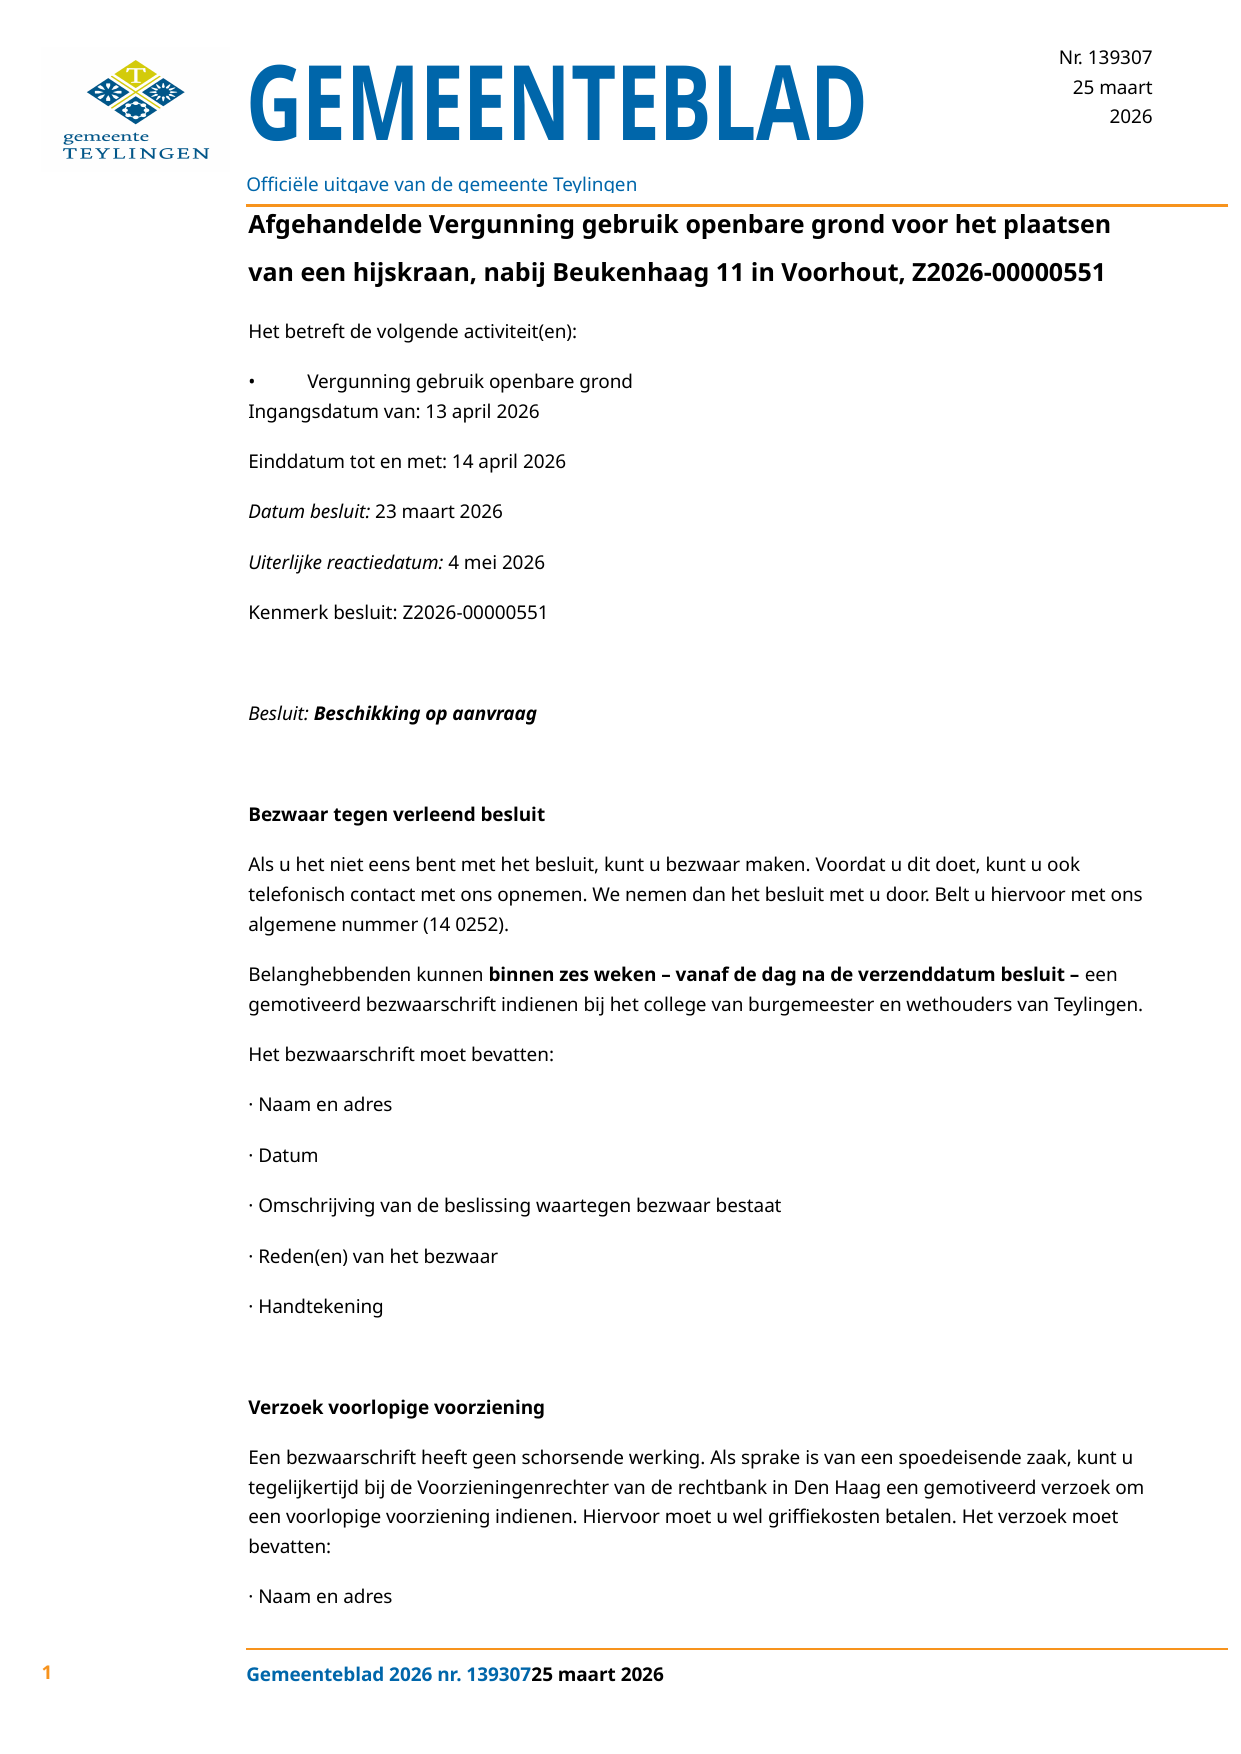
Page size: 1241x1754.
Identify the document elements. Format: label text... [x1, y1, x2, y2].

text Het bezwaarschrift moet bevatten: [248, 1041, 1152, 1067]
text Kenmerk besluit: Z2026-00000551 [248, 599, 1152, 625]
text · Handtekening [248, 1293, 1152, 1319]
text Afgehandelde Vergunning gebruik openbare grond voor het plaatsen van een hijskraan, nabij Beukenhaag 11 in Voorhout, Z2026-00000551 [248, 207, 1152, 288]
text · Reden(en) van het bezwaar [248, 1243, 1152, 1269]
text Een bezwaarschrift heeft geen schorsende werking. Als sprake is van een spoedeisende zaak, kunt u tegelijkertijd bij de Voorzieningenrechter van de rechtbank in Den Haag een gemotiveerd verzoek om een voorlopige voorziening indienen. Hiervoor moet u wel griffiekosten betalen. Het verzoek moet bevatten: [248, 1444, 1152, 1559]
picture [41, 47, 231, 172]
text · Datum [248, 1142, 1152, 1168]
text Einddatum tot en met: 14 april 2026 [248, 448, 1152, 474]
text Belanghebbenden kunnen binnen zes weken – vanaf de dag na de verzenddatum besluit – een gemotiveerd bezwaarschrift indienen bij het college van burgemeester en wethouders van Teylingen. [248, 961, 1152, 1017]
text · Naam en adres [248, 1092, 1152, 1117]
text Bezwaar tegen verleend besluit [248, 801, 1152, 827]
text Als u het niet eens bent met het besluit, kunt u bezwaar maken. Voordat u dit doet, kunt u ook telefonisch contact met ons opnemen. We nemen dan het besluit met u door. Belt u hiervoor met ons algemene nummer (14 0252). [248, 852, 1152, 937]
text Datum besluit: 23 maart 2026 [248, 499, 1152, 524]
text Ingangsdatum van: 13 april 2026 [248, 398, 1152, 424]
text Het betreft de volgende activiteit(en): [248, 318, 1152, 344]
list Vergunning gebruik openbare grond [248, 368, 1152, 394]
text · Naam en adres [248, 1584, 1152, 1609]
text Verzoek voorlopige voorziening [248, 1394, 1152, 1420]
text · Omschrijving van de beslissing waartegen bezwaar bestaat [248, 1192, 1152, 1218]
text Besluit: Beschikking op aanvraag [248, 700, 1152, 726]
text Uiterlijke reactiedatum: 4 mei 2026 [248, 549, 1152, 575]
